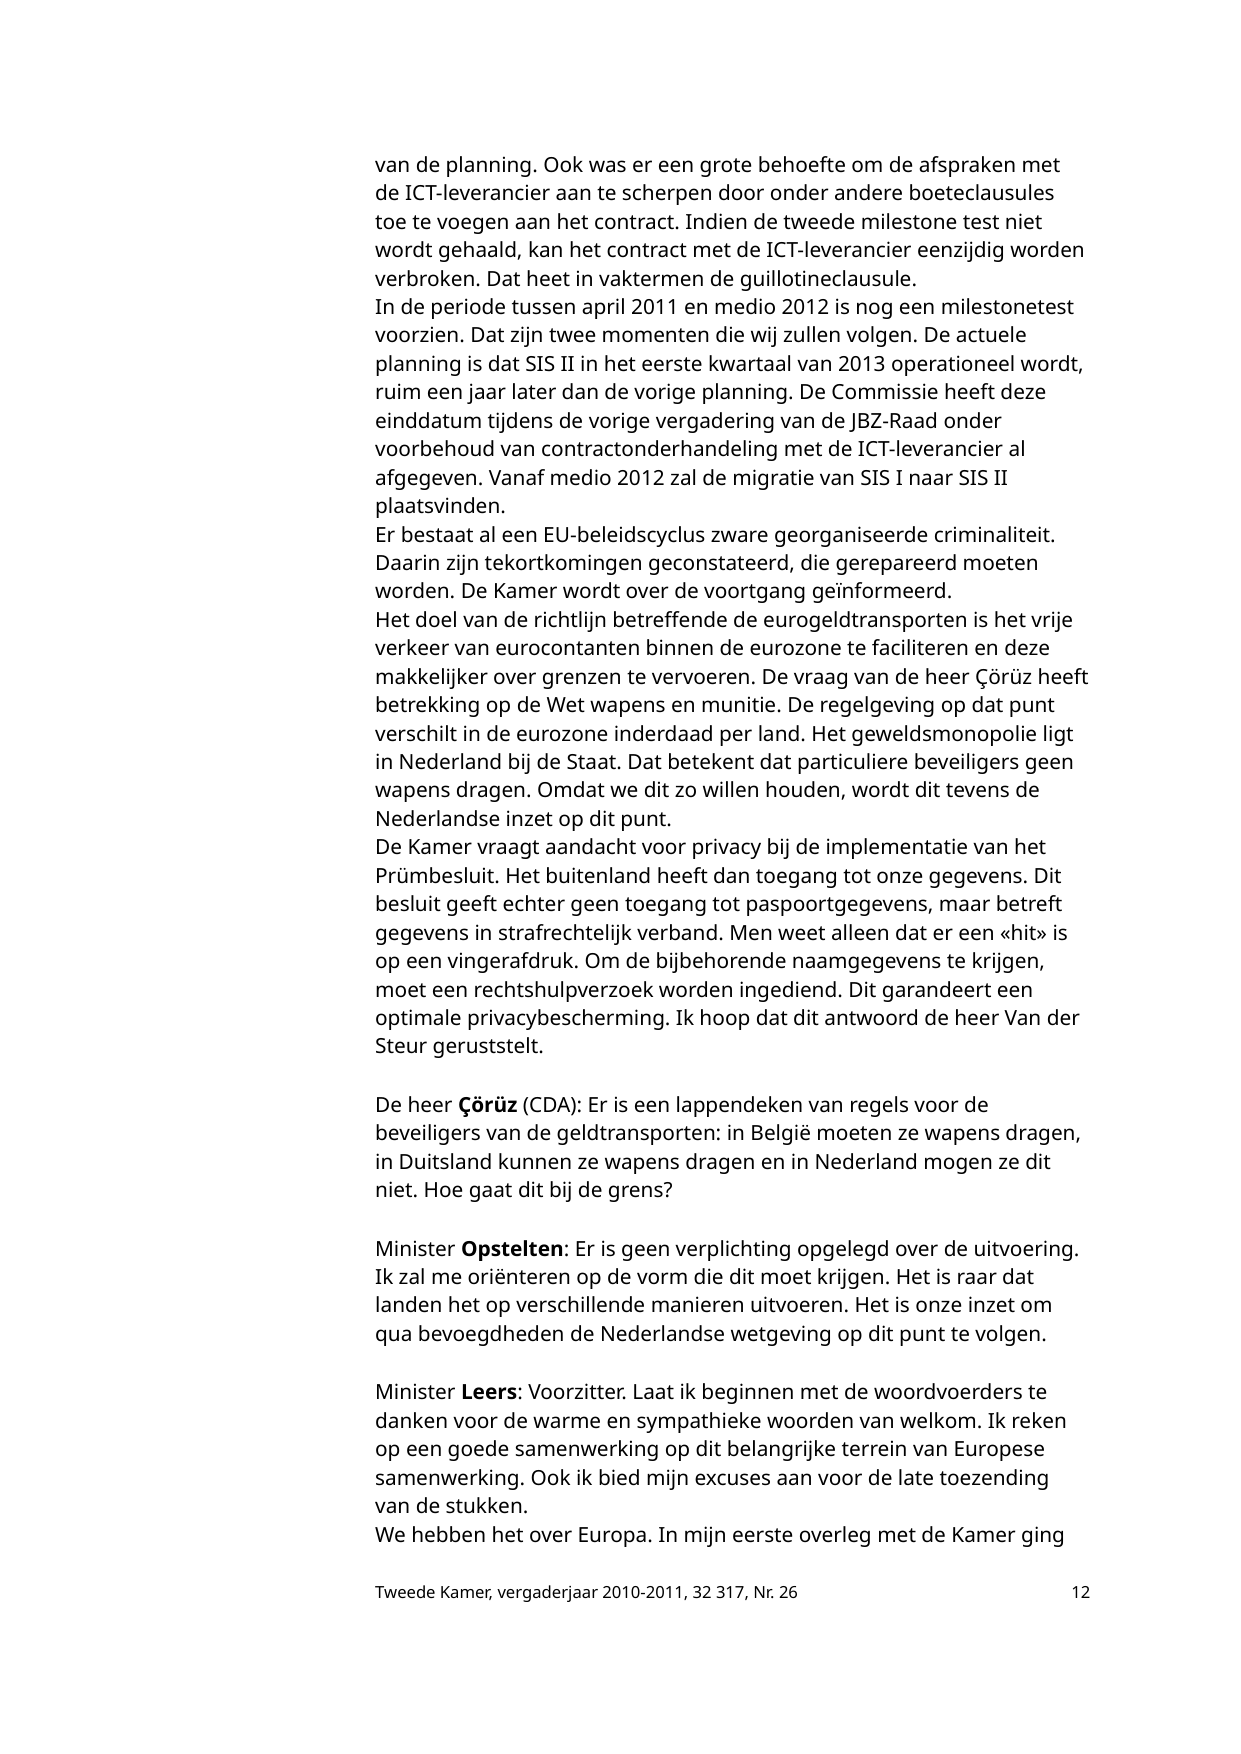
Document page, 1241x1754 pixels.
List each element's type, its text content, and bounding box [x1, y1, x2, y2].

text Het doel van de richtlijn betreffende de eurogeldtransporten is het vrije verkeer van eurocontanten binnen de eurozone te faciliteren en deze makkelijker over grenzen te vervoeren. De vraag van de heer Çörüz heeft betrekking op de Wet wapens en munitie. De regelgeving op dat punt verschilt in de eurozone inderdaad per land. Het geweldsmonopolie ligt in Nederland bij de Staat. Dat betekent dat particuliere beveiligers geen wapens dragen. Omdat we dit zo willen houden, wordt dit tevens de Nederlandse inzet op dit punt. [375, 605, 1090, 832]
text Minister Leers: Voorzitter. Laat ik beginnen met de woordvoerders te danken voor de warme en sympathieke woorden van welkom. Ik reken op een goede samenwerking op dit belangrijke terrein van Europese samenwerking. Ook ik bied mijn excuses aan voor de late toezending van de stukken. [375, 1377, 1090, 1520]
text Er bestaat al een EU-beleidscyclus zware georganiseerde criminaliteit. Daarin zijn tekortkomingen geconstateerd, die gerepareerd moeten worden. De Kamer wordt over de voortgang geïnformeerd. [375, 520, 1090, 605]
text Minister Opstelten: Er is geen verplichting opgelegd over de uitvoering. Ik zal me oriënteren op de vorm die dit moet krijgen. Het is raar dat landen het op verschillende manieren uitvoeren. Het is onze inzet om qua bevoegdheden de Nederlandse wetgeving op dit punt te volgen. [375, 1234, 1090, 1347]
text We hebben het over Europa. In mijn eerste overleg met de Kamer ging [375, 1520, 1090, 1548]
text De heer Çörüz (CDA): Er is een lappendeken van regels voor de beveiligers van de geldtransporten: in België moeten ze wapens dragen, in Duitsland kunnen ze wapens dragen en in Nederland mogen ze dit niet. Hoe gaat dit bij de grens? [375, 1090, 1090, 1204]
text van de planning. Ook was er een grote behoefte om de afspraken met de ICT-leverancier aan te scherpen door onder andere boeteclausules toe te voegen aan het contract. Indien de tweede milestone test niet wordt gehaald, kan het contract met de ICT-leverancier eenzijdig worden verbroken. Dat heet in vaktermen de guillotineclausule. [375, 150, 1090, 292]
text In de periode tussen april 2011 en medio 2012 is nog een milestonetest voorzien. Dat zijn twee momenten die wij zullen volgen. De actuele planning is dat SIS II in het eerste kwartaal van 2013 operationeel wordt, ruim een jaar later dan de vorige planning. De Commissie heeft deze einddatum tijdens de vorige vergadering van de JBZ-Raad onder voorbehoud van contractonderhandeling met de ICT-leverancier al afgegeven. Vanaf medio 2012 zal de migratie van SIS I naar SIS II plaatsvinden. [375, 292, 1090, 520]
text De Kamer vraagt aandacht voor privacy bij de implementatie van het Prümbesluit. Het buitenland heeft dan toegang tot onze gegevens. Dit besluit geeft echter geen toegang tot paspoortgegevens, maar betreft gegevens in strafrechtelijk verband. Men weet alleen dat er een «hit» is op een vingerafdruk. Om de bijbehorende naamgegevens te krijgen, moet een rechtshulpverzoek worden ingediend. Dit garandeert een optimale privacybescherming. Ik hoop dat dit antwoord de heer Van der Steur geruststelt. [375, 832, 1090, 1060]
